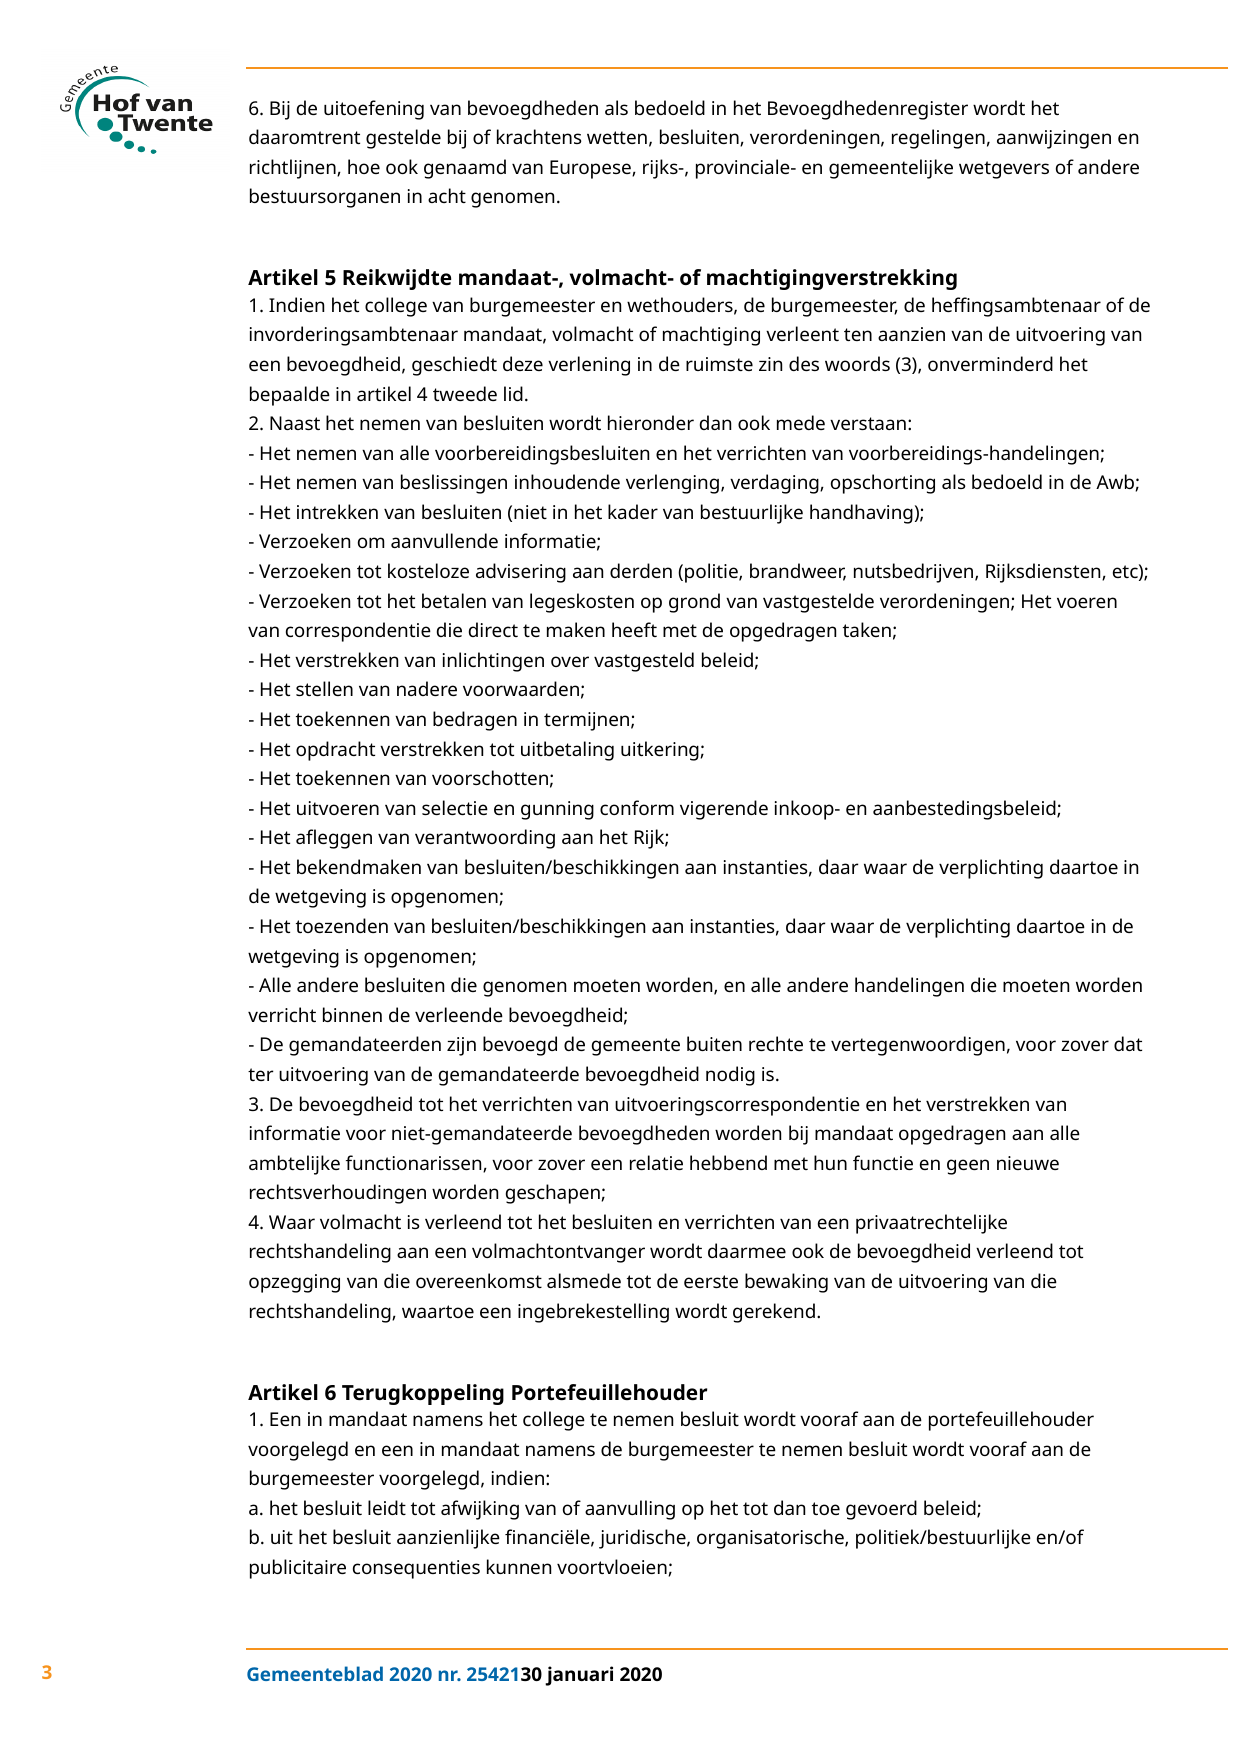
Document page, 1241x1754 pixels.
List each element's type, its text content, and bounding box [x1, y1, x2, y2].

text a. het besluit leidt tot afwijking van of aanvulling op het tot dan toe gevoerd beleid; [248, 1495, 1152, 1521]
text 2. Naast het nemen van besluiten wordt hieronder dan ook mede verstaan: [248, 410, 1152, 436]
text - Het bekendmaken van besluiten/beschikkingen aan instanties, daar waar de verplichting daartoe in de wetgeving is opgenomen; [248, 854, 1152, 909]
text - Het toekennen van bedragen in termijnen; [248, 706, 1152, 732]
text 1. Een in mandaat namens het college te nemen besluit wordt vooraf aan de portefeuillehouder voorgelegd en een in mandaat namens de burgemeester te nemen besluit wordt vooraf aan de burgemeester voorgelegd, indien: [248, 1406, 1152, 1491]
text - Het stellen van nadere voorwaarden; [248, 677, 1152, 702]
text - Het toekennen van voorschotten; [248, 765, 1152, 791]
text - Het intrekken van besluiten (niet in het kader van bestuurlijke handhaving); [248, 499, 1152, 525]
text b. uit het besluit aanzienlijke financiële, juridische, organisatorische, politiek/bestuurlijke en/of publicitaire consequenties kunnen voortvloeien; [248, 1524, 1152, 1580]
text - Verzoeken om aanvullende informatie; [248, 529, 1152, 554]
text - Verzoeken tot het betalen van legeskosten op grond van vastgestelde verordeningen; Het voeren van correspondentie die direct te maken heeft met de opgedragen taken; [248, 588, 1152, 643]
text - Het toezenden van besluiten/beschikkingen aan instanties, daar waar de verplichting daartoe in de wetgeving is opgenomen; [248, 913, 1152, 968]
text - Het uitvoeren van selectie en gunning conform vigerende inkoop- en aanbestedingsbeleid; [248, 795, 1152, 821]
text 6. Bij de uitoefening van bevoegdheden als bedoeld in het Bevoegdhedenregister wordt het daaromtrent gestelde bij of krachtens wetten, besluiten, verordeningen, regelingen, aanwijzingen en richtlijnen, hoe ook genaamd van Europese, rijks-, provinciale- en gemeentelijke wetgevers of andere bestuursorganen in acht genomen. [248, 95, 1152, 209]
text 3. De bevoegdheid tot het verrichten van uitvoeringscorrespondentie en het verstrekken van informatie voor niet-gemandateerde bevoegdheden worden bij mandaat opgedragen aan alle ambtelijke functionarissen, voor zover een relatie hebbend met hun functie en geen nieuwe rechtsverhoudingen worden geschapen; [248, 1091, 1152, 1205]
text - Het opdracht verstrekken tot uitbetaling uitkering; [248, 736, 1152, 761]
text - Het afleggen van verantwoording aan het Rijk; [248, 824, 1152, 850]
text - Het verstrekken van inlichtingen over vastgesteld beleid; [248, 647, 1152, 673]
text 4. Waar volmacht is verleend tot het besluiten en verrichten van een privaatrechtelijke rechtshandeling aan een volmachtontvanger wordt daarmee ook de bevoegdheid verleend tot opzegging van die overeenkomst alsmede tot de eerste bewaking van de uitvoering van die rechtshandeling, waartoe een ingebrekestelling wordt gerekend. [248, 1209, 1152, 1323]
text - Alle andere besluiten die genomen moeten worden, en alle andere handelingen die moeten worden verricht binnen de verleende bevoegdheid; [248, 972, 1152, 1028]
text - Het nemen van alle voorbereidingsbesluiten en het verrichten van voorbereidings-handelingen; [248, 440, 1152, 466]
text Artikel 6 Terugkoppeling Portefeuillehouder [248, 1378, 1152, 1406]
text Artikel 5 Reikwijdte mandaat-, volmacht- of machtigingverstrekking [248, 263, 1152, 292]
text - Het nemen van beslissingen inhoudende verlenging, verdaging, opschorting als bedoeld in de Awb; [248, 469, 1152, 495]
text 1. Indien het college van burgemeester en wethouders, de burgemeester, de heffingsambtenaar of de invorderingsambtenaar mandaat, volmacht of machtiging verleent ten aanzien van de uitvoering van een bevoegdheid, geschiedt deze verlening in de ruimste zin des woords (3), onverminderd het bepaalde in artikel 4 tweede lid. [248, 292, 1152, 406]
picture [41, 47, 231, 172]
text - De gemandateerden zijn bevoegd de gemeente buiten rechte te vertegenwoordigen, voor zover dat ter uitvoering van de gemandateerde bevoegdheid nodig is. [248, 1032, 1152, 1087]
text - Verzoeken tot kosteloze advisering aan derden (politie, brandweer, nutsbedrijven, Rijksdiensten, etc); [248, 558, 1152, 584]
